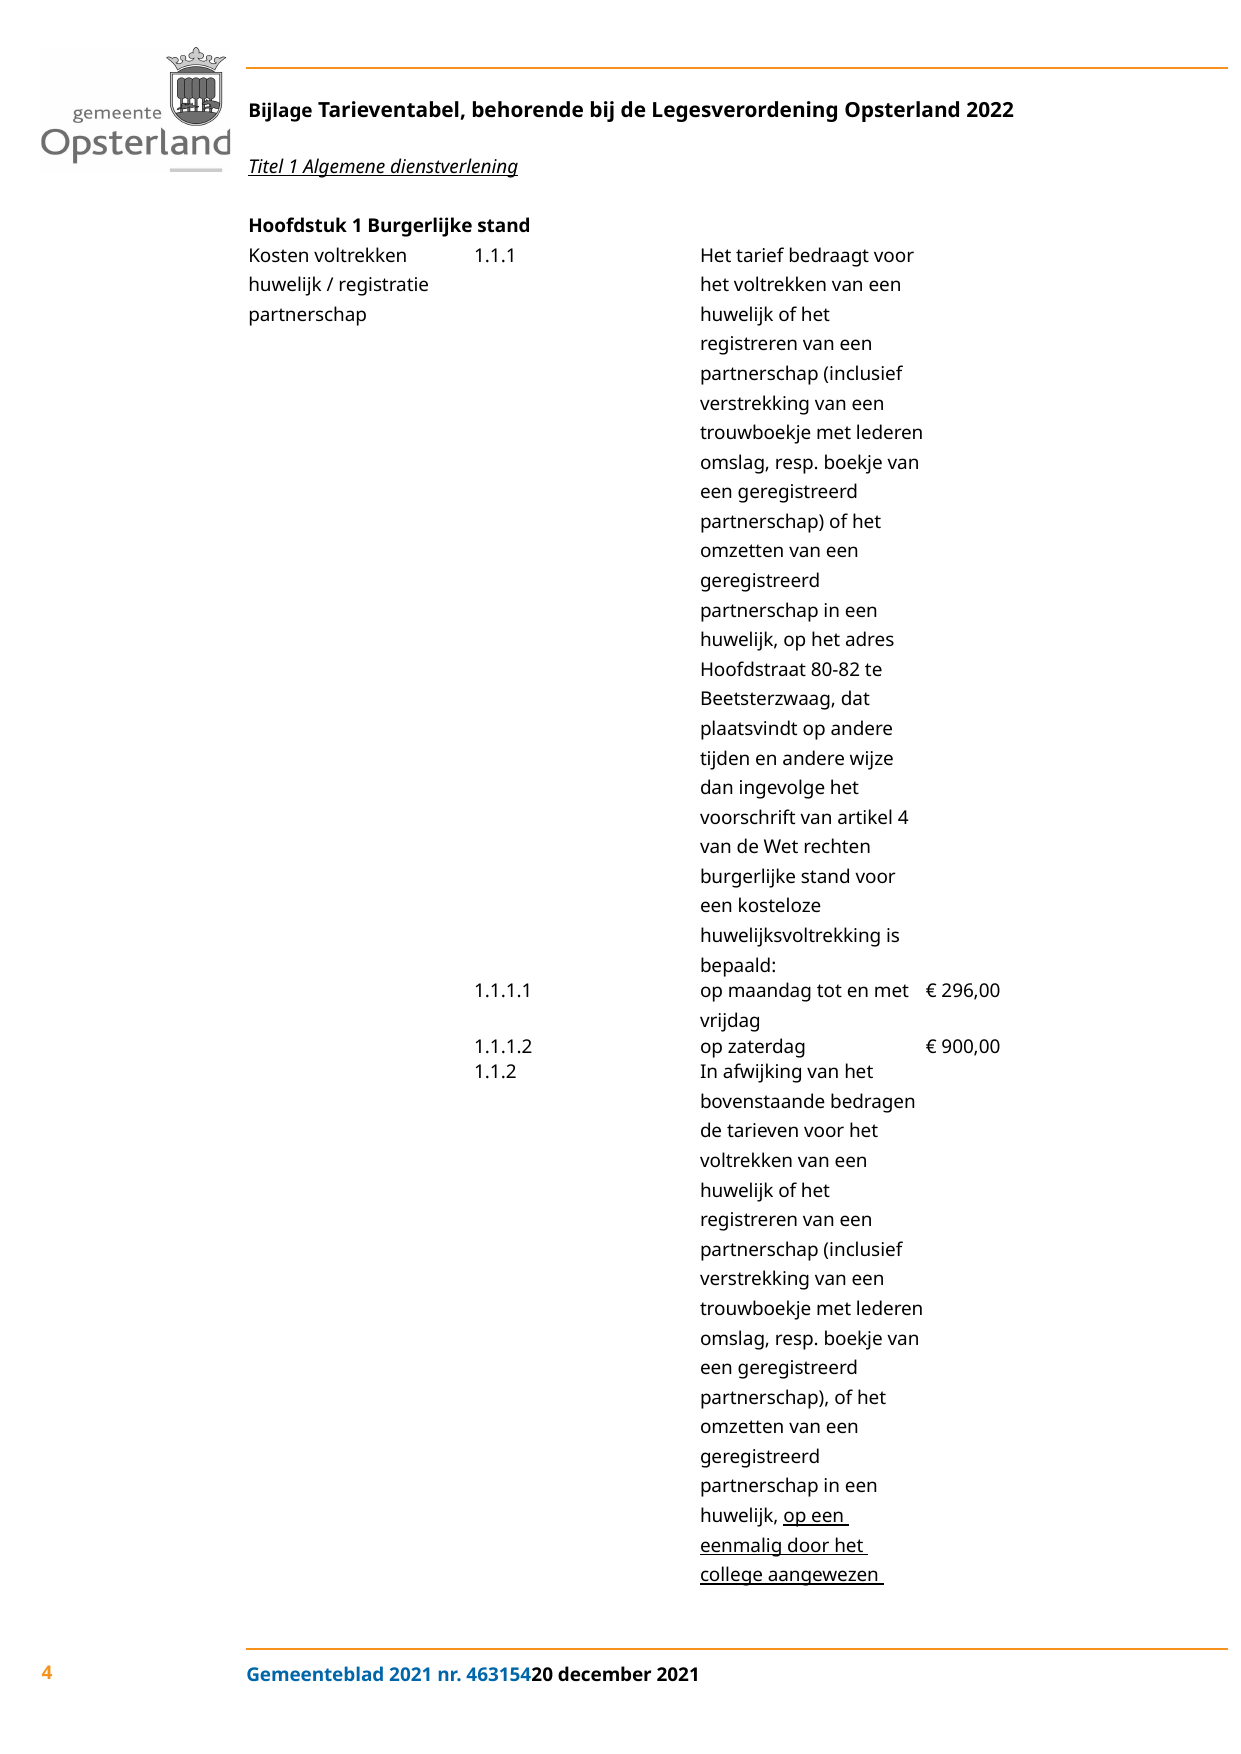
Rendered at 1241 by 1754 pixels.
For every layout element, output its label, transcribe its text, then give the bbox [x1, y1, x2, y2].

table_cell In afwijking van het bovenstaande bedragen de tarieven voor het voltrekken van een huwelijk of het registreren van een partnerschap (inclusief verstrekking van een trouwboekje met lederen omslag, resp. boekje van een geregistreerd partnerschap), of het omzetten van een geregistreerd partnerschap in een huwelijk, op een eenmalig door het college aangewezen [700, 1059, 926, 1587]
table_cell 1.1.2 [474, 1059, 700, 1587]
table_cell € 900,00 [926, 1033, 1152, 1058]
table_cell [248, 1033, 474, 1058]
text Hoofdstuk 1 Burgerlijke stand [248, 212, 1152, 238]
table_header 1.1.1 [474, 242, 700, 977]
table_cell € 296,00 [926, 978, 1152, 1033]
table_cell [926, 1059, 1152, 1587]
table_cell [248, 1059, 474, 1587]
table_cell 1.1.1.1 [474, 978, 700, 1033]
table_cell [248, 978, 474, 1033]
table_header [926, 242, 1152, 977]
table_cell 1.1.1.2 [474, 1033, 700, 1058]
table_header Het tarief bedraagt voor het voltrekken van een huwelijk of het registreren van een partnerschap (inclusief verstrekking van een trouwboekje met lederen omslag, resp. boekje van een geregistreerd partnerschap) of het omzetten van een geregistreerd partnerschap in een huwelijk, op het adres Hoofdstraat 80-82 te Beetsterzwaag, dat plaatsvindt op andere tijden en andere wijze dan ingevolge het voorschrift van artikel 4 van de Wet rechten burgerlijke stand voor een kosteloze huwelijksvoltrekking is bepaald: [700, 242, 926, 977]
text Titel 1 Algemene dienstverlening [248, 153, 1152, 179]
text Bijlage Tarieventabel, behorende bij de Legesverordening Opsterland 2022 [248, 95, 1152, 123]
table_cell op zaterdag [700, 1033, 926, 1058]
picture [41, 47, 231, 172]
table_cell op maandag tot en met vrijdag [700, 978, 926, 1033]
table_header Kosten voltrekken huwelijk / registratie partnerschap [248, 242, 474, 977]
